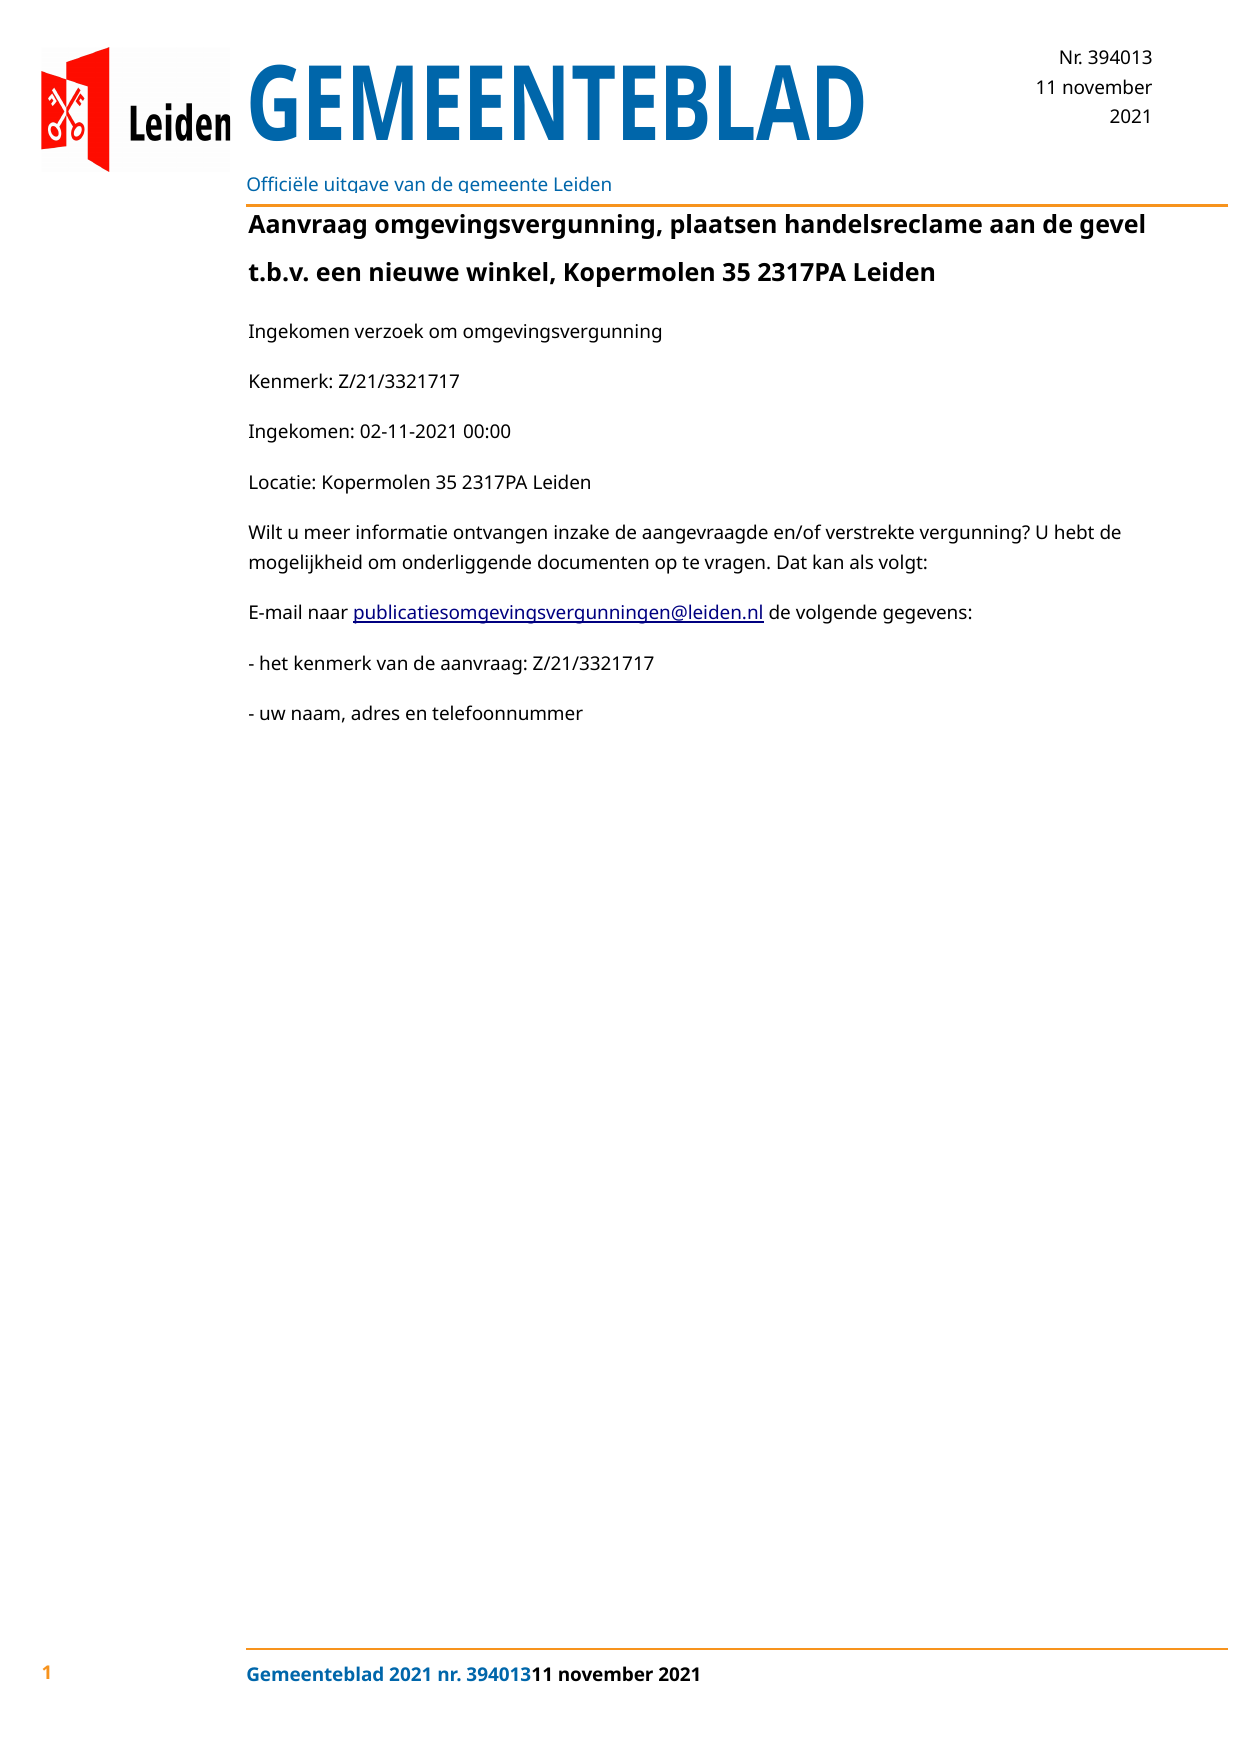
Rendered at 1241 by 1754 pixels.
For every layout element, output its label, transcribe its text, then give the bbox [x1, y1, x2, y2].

text Kenmerk: Z/21/3321717 [248, 368, 1152, 394]
text Locatie: Kopermolen 35 2317PA Leiden [248, 469, 1152, 495]
text - het kenmerk van de aanvraag: Z/21/3321717 [248, 650, 1152, 676]
text Ingekomen verzoek om omgevingsvergunning [248, 318, 1152, 344]
text E-mail naar publicatiesomgevingsvergunningen@leiden.nl de volgende gegevens: [248, 599, 1152, 625]
text - uw naam, adres en telefoonnummer [248, 700, 1152, 726]
text Ingekomen: 02-11-2021 00:00 [248, 419, 1152, 444]
picture [41, 47, 231, 172]
text Aanvraag omgevingsvergunning, plaatsen handelsreclame aan de gevel t.b.v. een nieuwe winkel, Kopermolen 35 2317PA Leiden [248, 207, 1152, 288]
text Wilt u meer informatie ontvangen inzake de aangevraagde en/of verstrekte vergunning? U hebt de mogelijkheid om onderliggende documenten op te vragen. Dat kan als volgt: [248, 519, 1152, 575]
